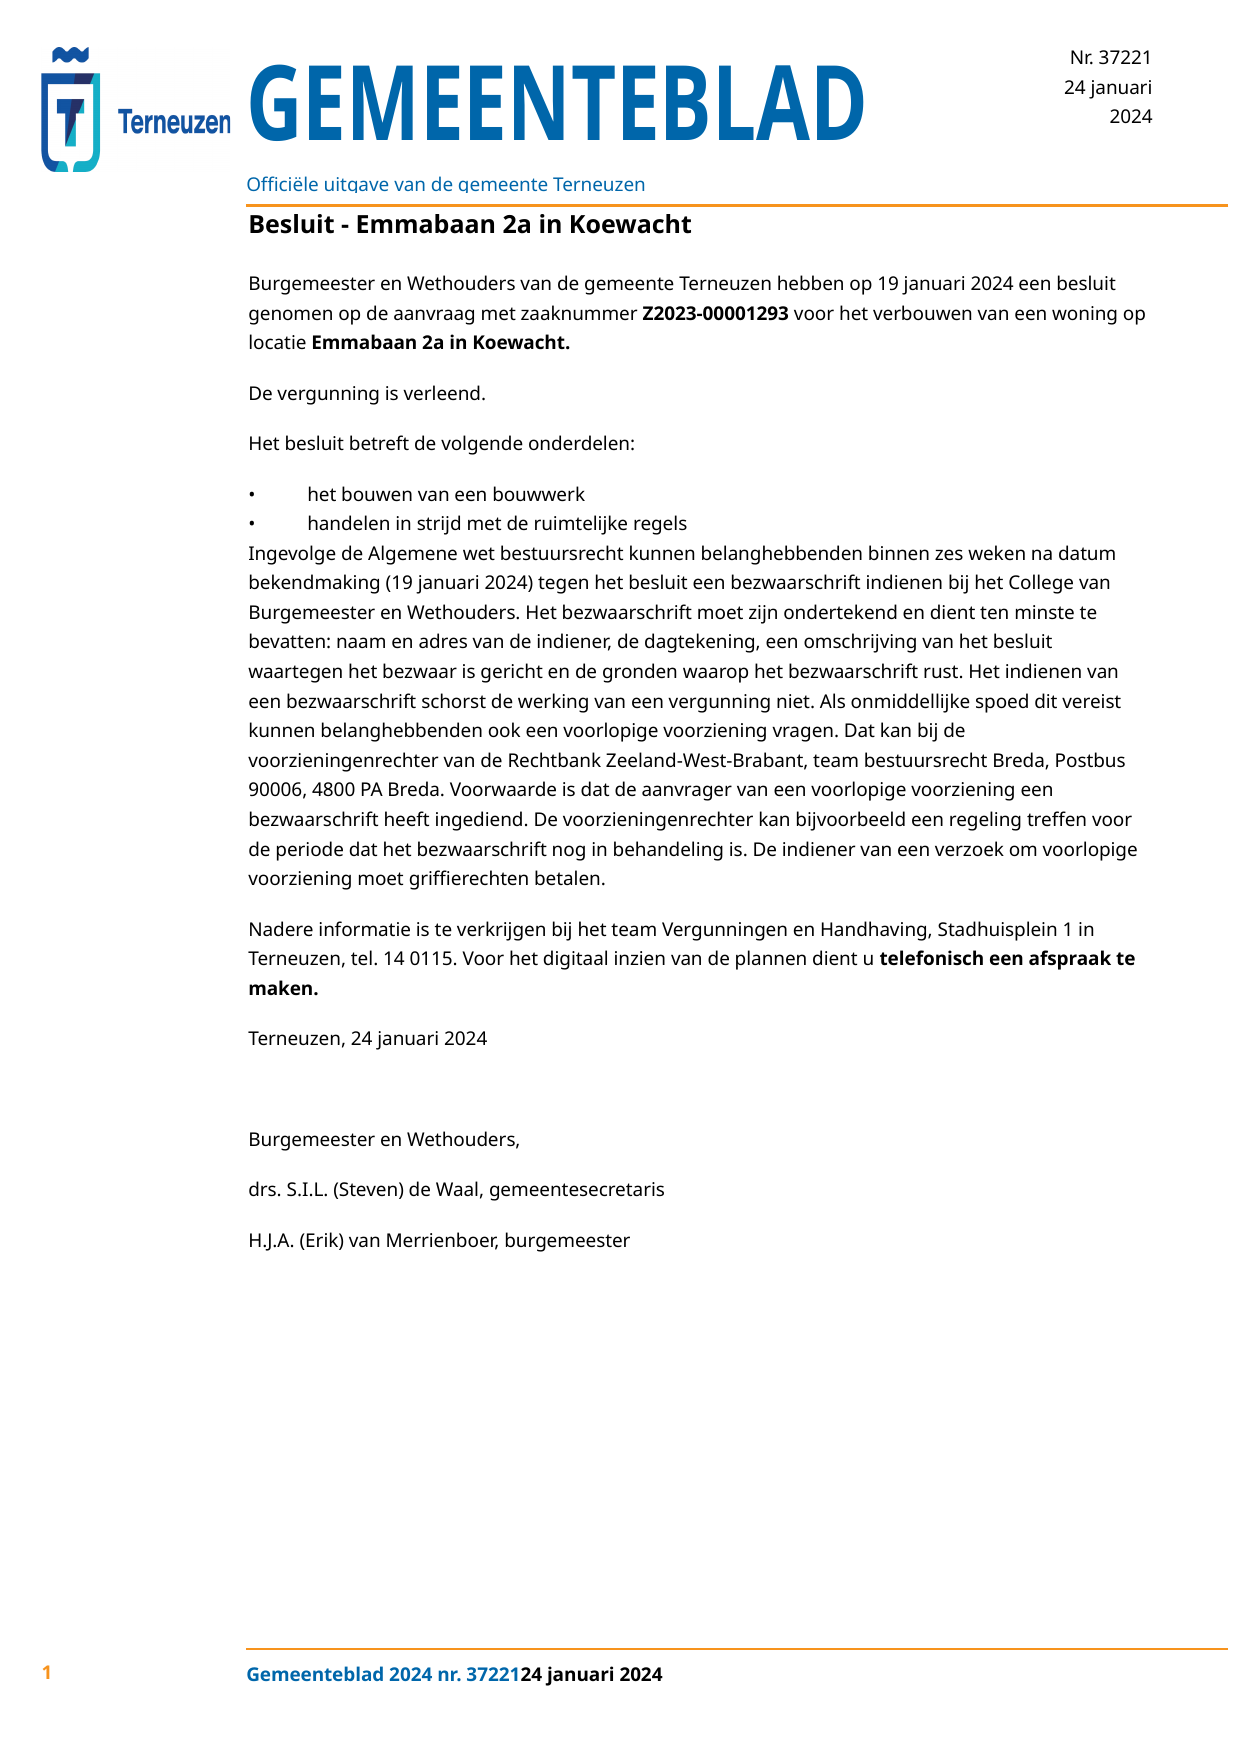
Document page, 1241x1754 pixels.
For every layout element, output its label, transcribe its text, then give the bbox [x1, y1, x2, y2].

text Ingevolge de Algemene wet bestuursrecht kunnen belanghebbenden binnen zes weken na datum bekendmaking (19 januari 2024) tegen het besluit een bezwaarschrift indienen bij het College van Burgemeester en Wethouders. Het bezwaarschrift moet zijn ondertekend en dient ten minste te bevatten: naam en adres van de indiener, de dagtekening, een omschrijving van het besluit waartegen het bezwaar is gericht en de gronden waarop het bezwaarschrift rust. Het indienen van een bezwaarschrift schorst de werking van een vergunning niet. Als onmiddellijke spoed dit vereist kunnen belanghebbenden ook een voorlopige voorziening vragen. Dat kan bij de voorzieningenrechter van de Rechtbank Zeeland-West-Brabant, team bestuursrecht Breda, Postbus 90006, 4800 PA Breda. Voorwaarde is dat de aanvrager van een voorlopige voorziening een bezwaarschrift heeft ingediend. De voorzieningenrechter kan bijvoorbeeld een regeling treffen voor de periode dat het bezwaarschrift nog in behandeling is. De indiener van een verzoek om voorlopige voorziening moet griffierechten betalen. [248, 540, 1152, 891]
list handelen in strijd met de ruimtelijke regels [248, 510, 1152, 536]
text drs. S.I.L. (Steven) de Waal, gemeentesecretaris [248, 1177, 1152, 1202]
text Terneuzen, 24 januari 2024 [248, 1025, 1152, 1051]
list het bouwen van een bouwwerk [248, 481, 1152, 506]
picture [41, 47, 231, 172]
text Het besluit betreft de volgende onderdelen: [248, 430, 1152, 456]
text Burgemeester en Wethouders, [248, 1126, 1152, 1152]
text Nadere informatie is te verkrijgen bij het team Vergunningen en Handhaving, Stadhuisplein 1 in Terneuzen, tel. 14 0115. Voor het digitaal inzien van de plannen dient u telefonisch een afspraak te maken. [248, 916, 1152, 1001]
text Burgemeester en Wethouders van de gemeente Terneuzen hebben op 19 januari 2024 een besluit genomen op de aanvraag met zaaknummer Z2023-00001293 voor het verbouwen van een woning op locatie Emmabaan 2a in Koewacht. [248, 270, 1152, 355]
text De vergunning is verleend. [248, 380, 1152, 406]
text H.J.A. (Erik) van Merrienboer, burgemeester [248, 1227, 1152, 1253]
text Besluit - Emmabaan 2a in Koewacht [248, 207, 1152, 241]
